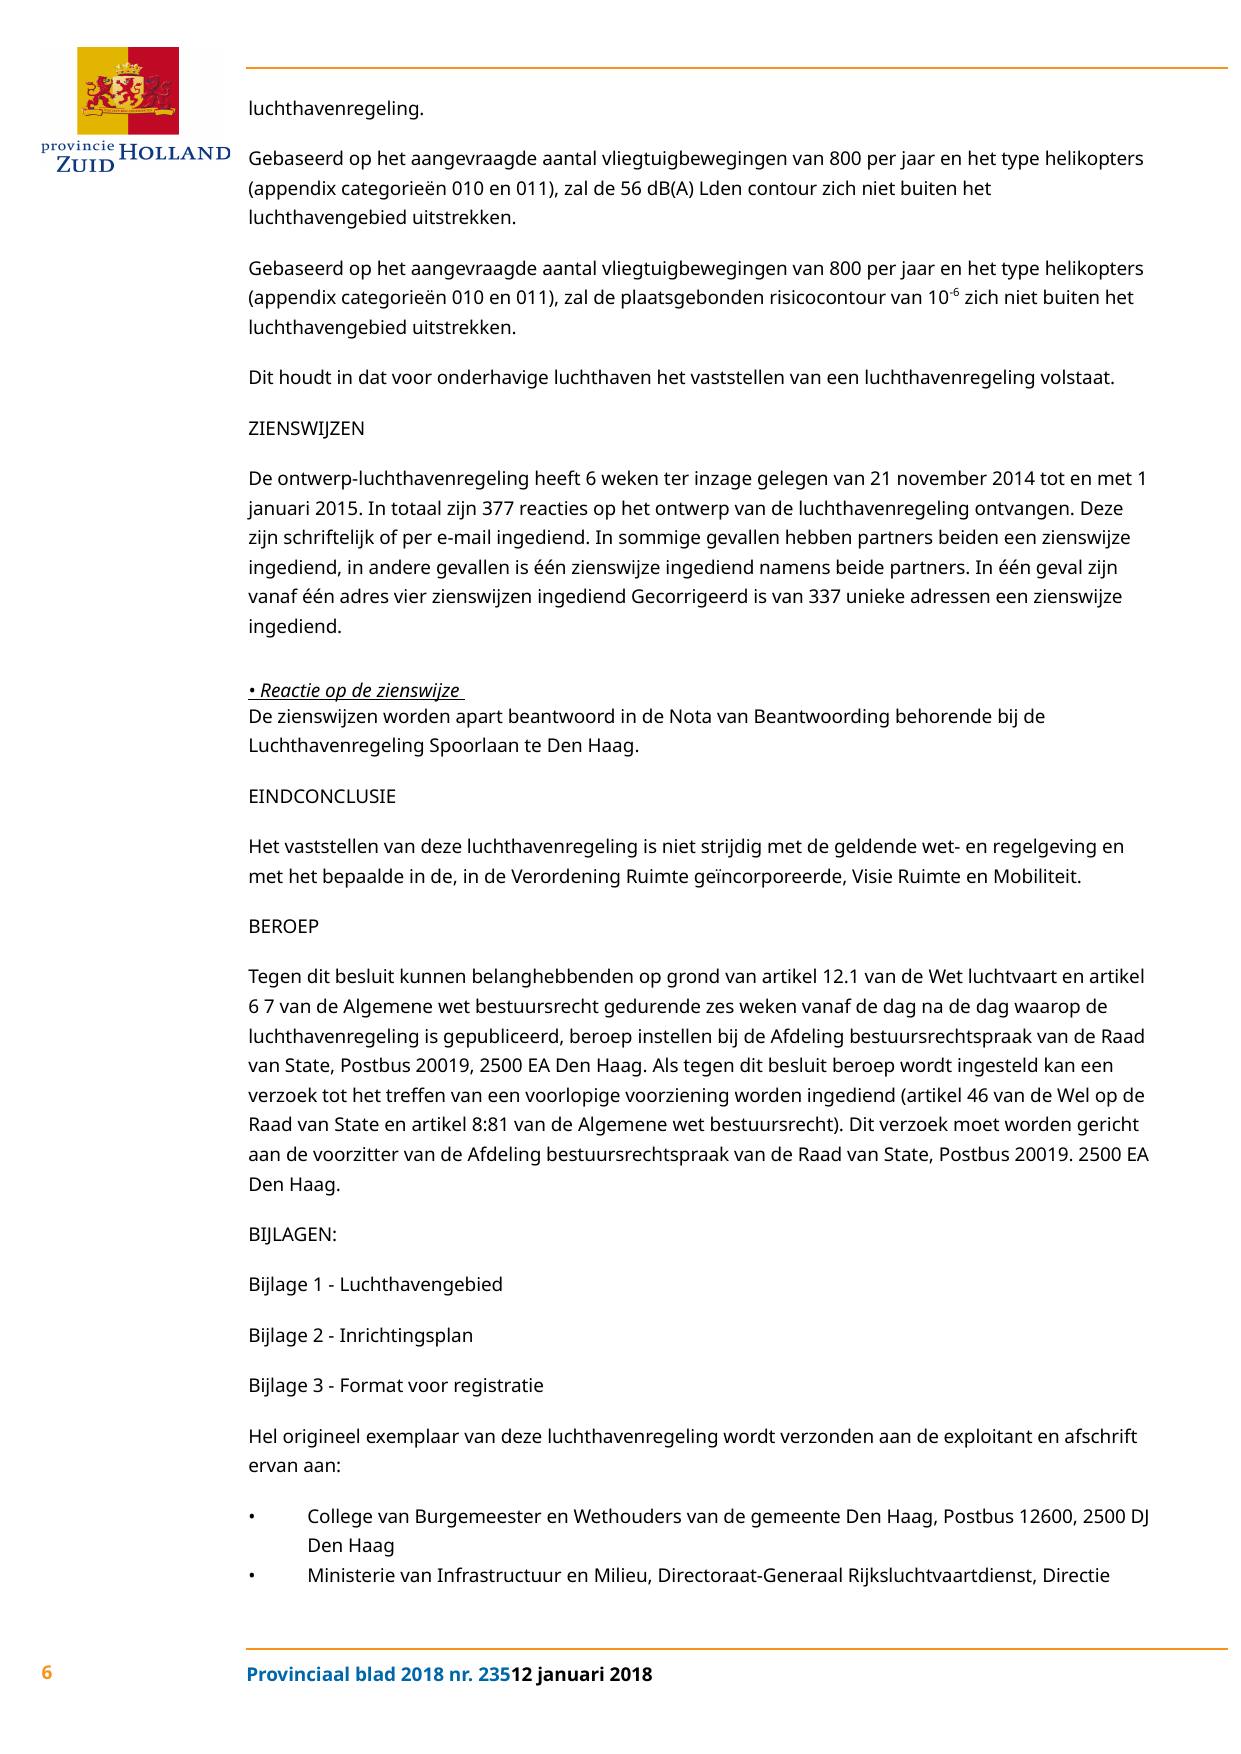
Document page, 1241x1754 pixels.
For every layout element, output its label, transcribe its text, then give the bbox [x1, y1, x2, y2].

text Tegen dit besluit kunnen belanghebbenden op grond van artikel 12.1 van de Wet luchtvaart en artikel 6 7 van de Algemene wet bestuursrecht gedurende zes weken vanaf de dag na de dag waarop de luchthavenregeling is gepubliceerd, beroep instellen bij de Afdeling bestuursrechtspraak van de Raad van State, Postbus 20019, 2500 EA Den Haag. Als tegen dit besluit beroep wordt ingesteld kan een verzoek tot het treffen van een voorlopige voorziening worden ingediend (artikel 46 van de Wel op de Raad van State en artikel 8:81 van de Algemene wet bestuursrecht). Dit verzoek moet worden gericht aan de voorzitter van de Afdeling bestuursrechtspraak van de Raad van State, Postbus 20019. 2500 EA Den Haag. [248, 964, 1152, 1196]
text De ontwerp-luchthavenregeling heeft 6 weken ter inzage gelegen van 21 november 2014 tot en met 1 januari 2015. In totaal zijn 377 reacties op het ontwerp van de luchthavenregeling ontvangen. Deze zijn schriftelijk of per e-mail ingediend. In sommige gevallen hebben partners beiden een zienswijze ingediend, in andere gevallen is één zienswijze ingediend namens beide partners. In één geval zijn vanaf één adres vier zienswijzen ingediend Gecorrigeerd is van 337 unieke adressen een zienswijze ingediend. [248, 465, 1152, 639]
text Gebaseerd op het aangevraagde aantal vliegtuigbewegingen van 800 per jaar en het type helikopters (appendix categorieën 010 en 011), zal de plaatsgebonden risicocontour van 10-6 zich niet buiten het luchthavengebied uitstrekken. [248, 255, 1152, 340]
text Dit houdt in dat voor onderhavige luchthaven het vaststellen van een luchthavenregeling volstaat. [248, 364, 1152, 390]
text Het vaststellen van deze luchthavenregeling is niet strijdig met de geldende wet- en regelgeving en met het bepaalde in de, in de Verordening Ruimte geïncorporeerde, Visie Ruimte en Mobiliteit. [248, 833, 1152, 888]
text Gebaseerd op het aangevraagde aantal vliegtuigbewegingen van 800 per jaar en het type helikopters (appendix categorieën 010 en 011), zal de 56 dB(A) Lden contour zich niet buiten het luchthavengebied uitstrekken. [248, 145, 1152, 230]
text Bijlage 3 - Format voor registratie [248, 1372, 1152, 1398]
list Ministerie van Infrastructuur en Milieu, Directoraat-Generaal Rijksluchtvaartdienst, Directie [248, 1562, 1152, 1588]
text • Reactie op de zienswijze [248, 677, 1152, 703]
text Bijlage 2 - Inrichtingsplan [248, 1322, 1152, 1348]
picture [41, 47, 231, 172]
text Bijlage 1 - Luchthavengebied [248, 1272, 1152, 1297]
list College van Burgemeester en Wethouders van de gemeente Den Haag, Postbus 12600, 2500 DJ Den Haag [248, 1503, 1152, 1558]
text BIJLAGEN: [248, 1221, 1152, 1247]
text luchthavenregeling. [248, 95, 1152, 121]
text BEROEP [248, 913, 1152, 939]
text EINDCONCLUSIE [248, 783, 1152, 808]
text De zienswijzen worden apart beantwoord in de Nota van Beantwoording behorende bij de Luchthavenregeling Spoorlaan te Den Haag. [248, 703, 1152, 758]
text Hel origineel exemplaar van deze luchthavenregeling wordt verzonden aan de exploitant en afschrift ervan aan: [248, 1423, 1152, 1478]
text ZIENSWIJZEN [248, 415, 1152, 441]
